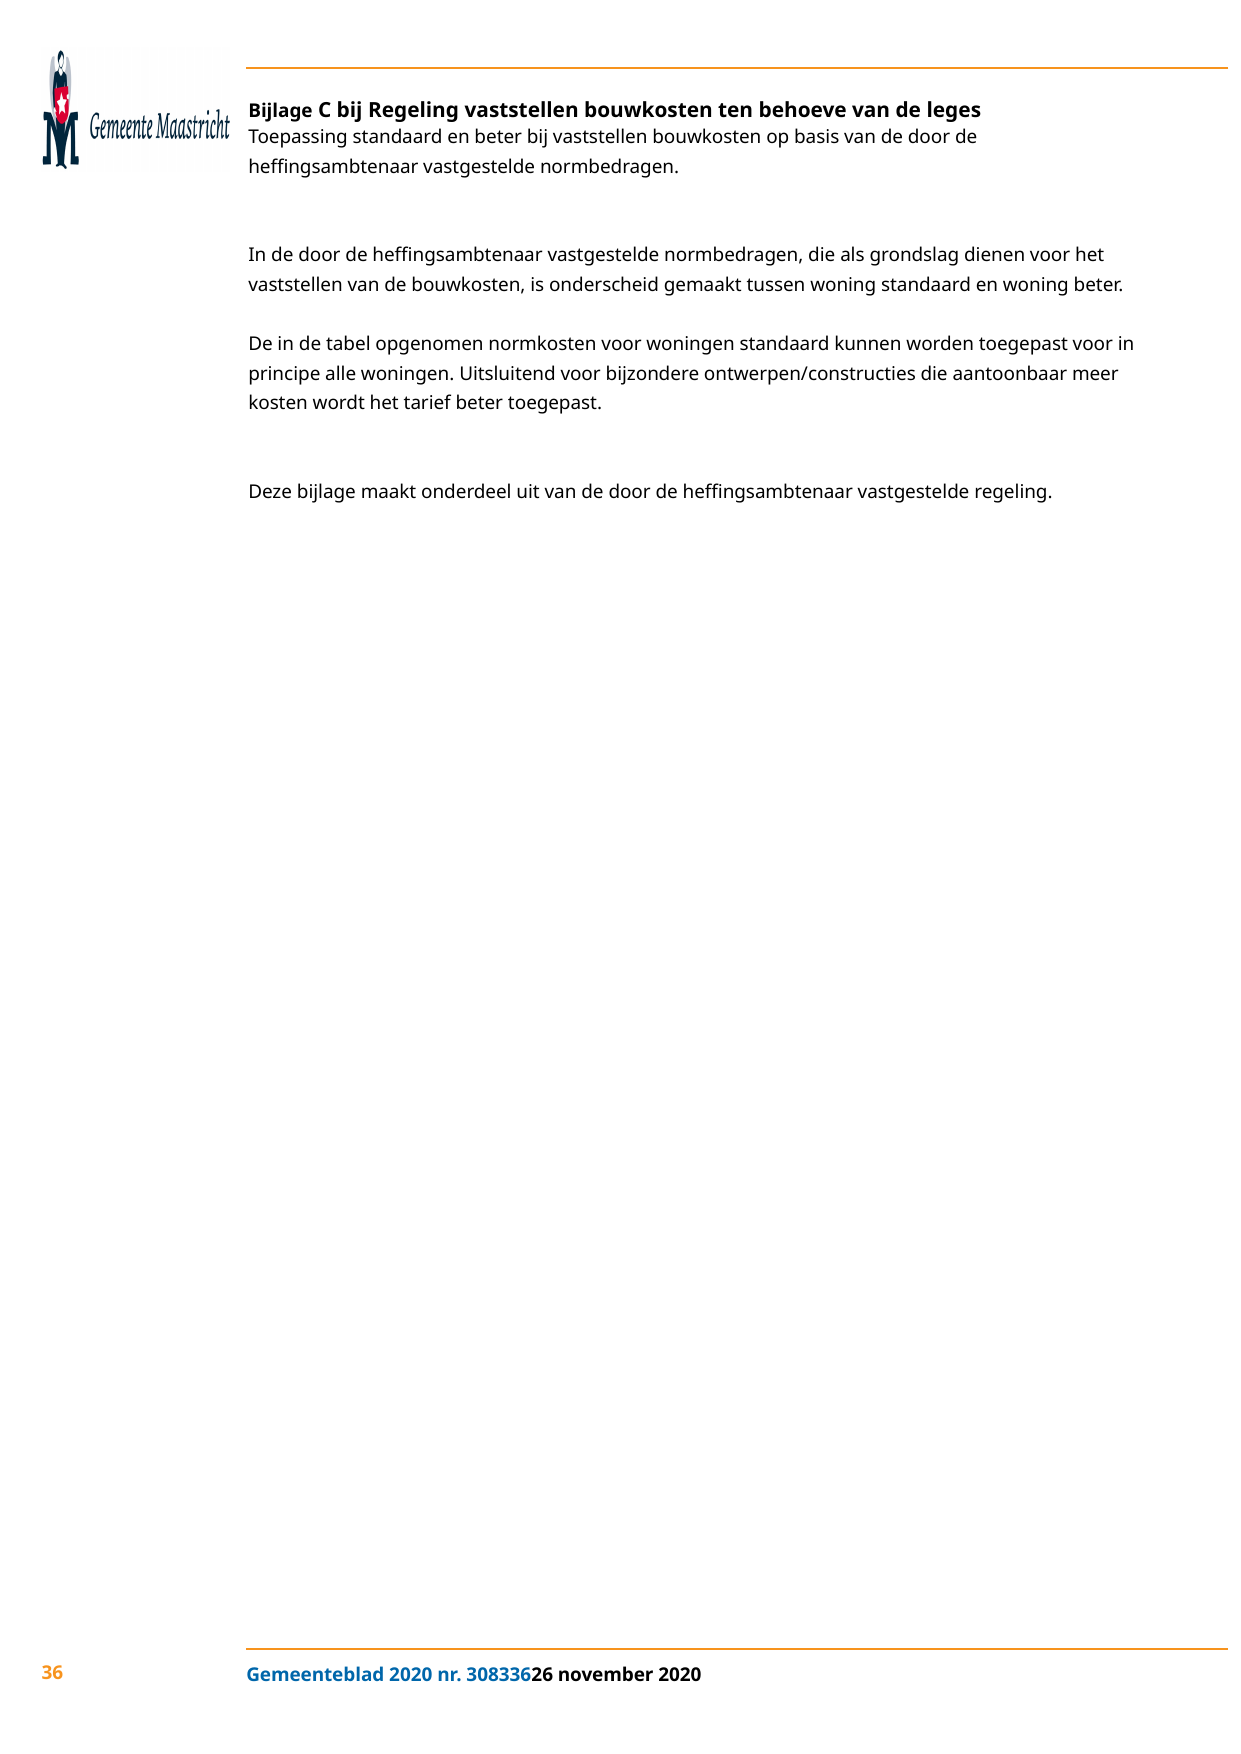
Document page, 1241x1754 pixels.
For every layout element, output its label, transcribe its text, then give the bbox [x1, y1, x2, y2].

picture [41, 47, 231, 172]
text Toepassing standaard en beter bij vaststellen bouwkosten op basis van de door de heffingsambtenaar vastgestelde normbedragen. [248, 123, 1152, 179]
text Deze bijlage maakt onderdeel uit van de door de heffingsambtenaar vastgestelde regeling. [248, 478, 1152, 504]
text De in de tabel opgenomen normkosten voor woningen standaard kunnen worden toegepast voor in principe alle woningen. Uitsluitend voor bijzondere ontwerpen/constructies die aantoonbaar meer kosten wordt het tarief beter toegepast. [248, 330, 1152, 415]
text In de door de heffingsambtenaar vastgestelde normbedragen, die als grondslag dienen voor het vaststellen van de bouwkosten, is onderscheid gemaakt tussen woning standaard en woning beter. [248, 242, 1152, 297]
text Bijlage C bij Regeling vaststellen bouwkosten ten behoeve van de leges [248, 95, 1152, 123]
